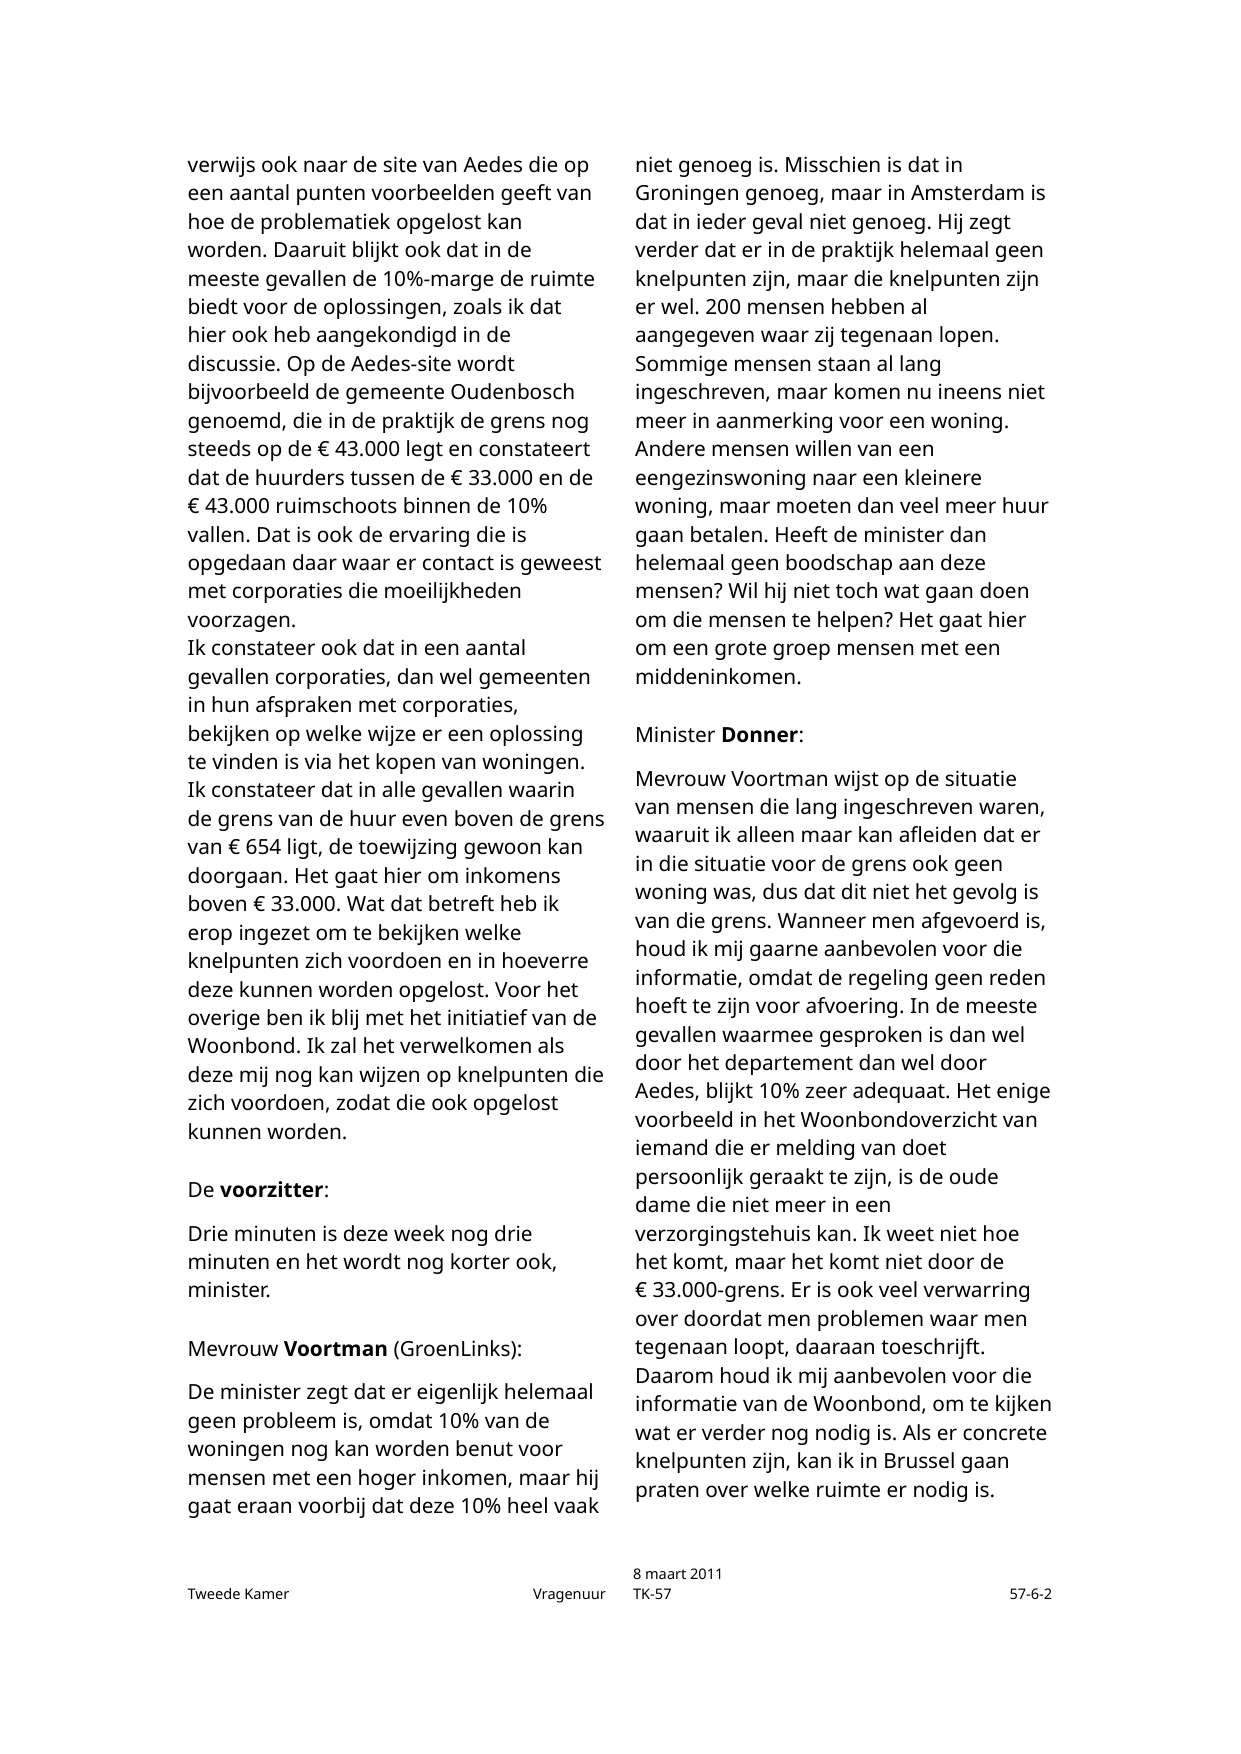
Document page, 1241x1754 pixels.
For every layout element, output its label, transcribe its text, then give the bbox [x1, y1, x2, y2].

text Mevrouw Voortman (GroenLinks): [187, 1334, 605, 1362]
text Ik constateer ook dat in een aantal gevallen corporaties, dan wel gemeenten in hun afspraken met corporaties, bekijken op welke wijze er een oplossing te vinden is via het kopen van woningen. Ik constateer dat in alle gevallen waarin de grens van de huur even boven de grens van € 654 ligt, de toewijzing gewoon kan doorgaan. Het gaat hier om inkomens boven € 33.000. Wat dat betreft heb ik erop ingezet om te bekijken welke knelpunten zich voordoen en in hoeverre deze kunnen worden opgelost. Voor het overige ben ik blij met het initiatief van de Woonbond. Ik zal het verwelkomen als deze mij nog kan wijzen op knelpunten die zich voordoen, zodat die ook opgelost kunnen worden. [187, 633, 605, 1145]
text De minister zegt dat er eigenlijk helemaal geen probleem is, omdat 10% van de woningen nog kan worden benut voor mensen met een hoger inkomen, maar hij gaat eraan voorbij dat deze 10% heel vaak [187, 1377, 605, 1520]
text Drie minuten is deze week nog drie minuten en het wordt nog korter ook, minister. [187, 1219, 605, 1304]
text De voorzitter: [187, 1175, 605, 1204]
text Mevrouw Voortman wijst op de situatie van mensen die lang ingeschreven waren, waaruit ik alleen maar kan afleiden dat er in die situatie voor de grens ook geen woning was, dus dat dit niet het gevolg is van die grens. Wanneer men afgevoerd is, houd ik mij gaarne aanbevolen voor die informatie, omdat de regeling geen reden hoeft te zijn voor afvoering. In de meeste gevallen waarmee gesproken is dan wel door het departement dan wel door Aedes, blijkt 10% zeer adequaat. Het enige voorbeeld in het Woonbondoverzicht van iemand die er melding van doet persoonlijk geraakt te zijn, is de oude dame die niet meer in een verzorgingstehuis kan. Ik weet niet hoe het komt, maar het komt niet door de € 33.000-grens. Er is ook veel verwarring over doordat men problemen waar men tegenaan loopt, daaraan toeschrijft. Daarom houd ik mij aanbevolen voor die informatie van de Woonbond, om te kijken wat er verder nog nodig is. Als er concrete knelpunten zijn, kan ik in Brussel gaan praten over welke ruimte er nodig is. [635, 764, 1053, 1503]
text verwijs ook naar de site van Aedes die op een aantal punten voorbeelden geeft van hoe de problematiek opgelost kan worden. Daaruit blijkt ook dat in de meeste gevallen de 10%-marge de ruimte biedt voor de oplossingen, zoals ik dat hier ook heb aangekondigd in de discussie. Op de Aedes-site wordt bijvoorbeeld de gemeente Oudenbosch genoemd, die in de praktijk de grens nog steeds op de € 43.000 legt en constateert dat de huurders tussen de € 33.000 en de € 43.000 ruimschoots binnen de 10% vallen. Dat is ook de ervaring die is opgedaan daar waar er contact is geweest met corporaties die moeilijkheden voorzagen. [187, 150, 605, 633]
text niet genoeg is. Misschien is dat in Groningen genoeg, maar in Amsterdam is dat in ieder geval niet genoeg. Hij zegt verder dat er in de praktijk helemaal geen knelpunten zijn, maar die knelpunten zijn er wel. 200 mensen hebben al aangegeven waar zij tegenaan lopen. Sommige mensen staan al lang ingeschreven, maar komen nu ineens niet meer in aanmerking voor een woning. Andere mensen willen van een eengezinswoning naar een kleinere woning, maar moeten dan veel meer huur gaan betalen. Heeft de minister dan helemaal geen boodschap aan deze mensen? Wil hij niet toch wat gaan doen om die mensen te helpen? Het gaat hier om een grote groep mensen met een middeninkomen. [635, 150, 1053, 690]
text Minister Donner: [635, 720, 1053, 749]
